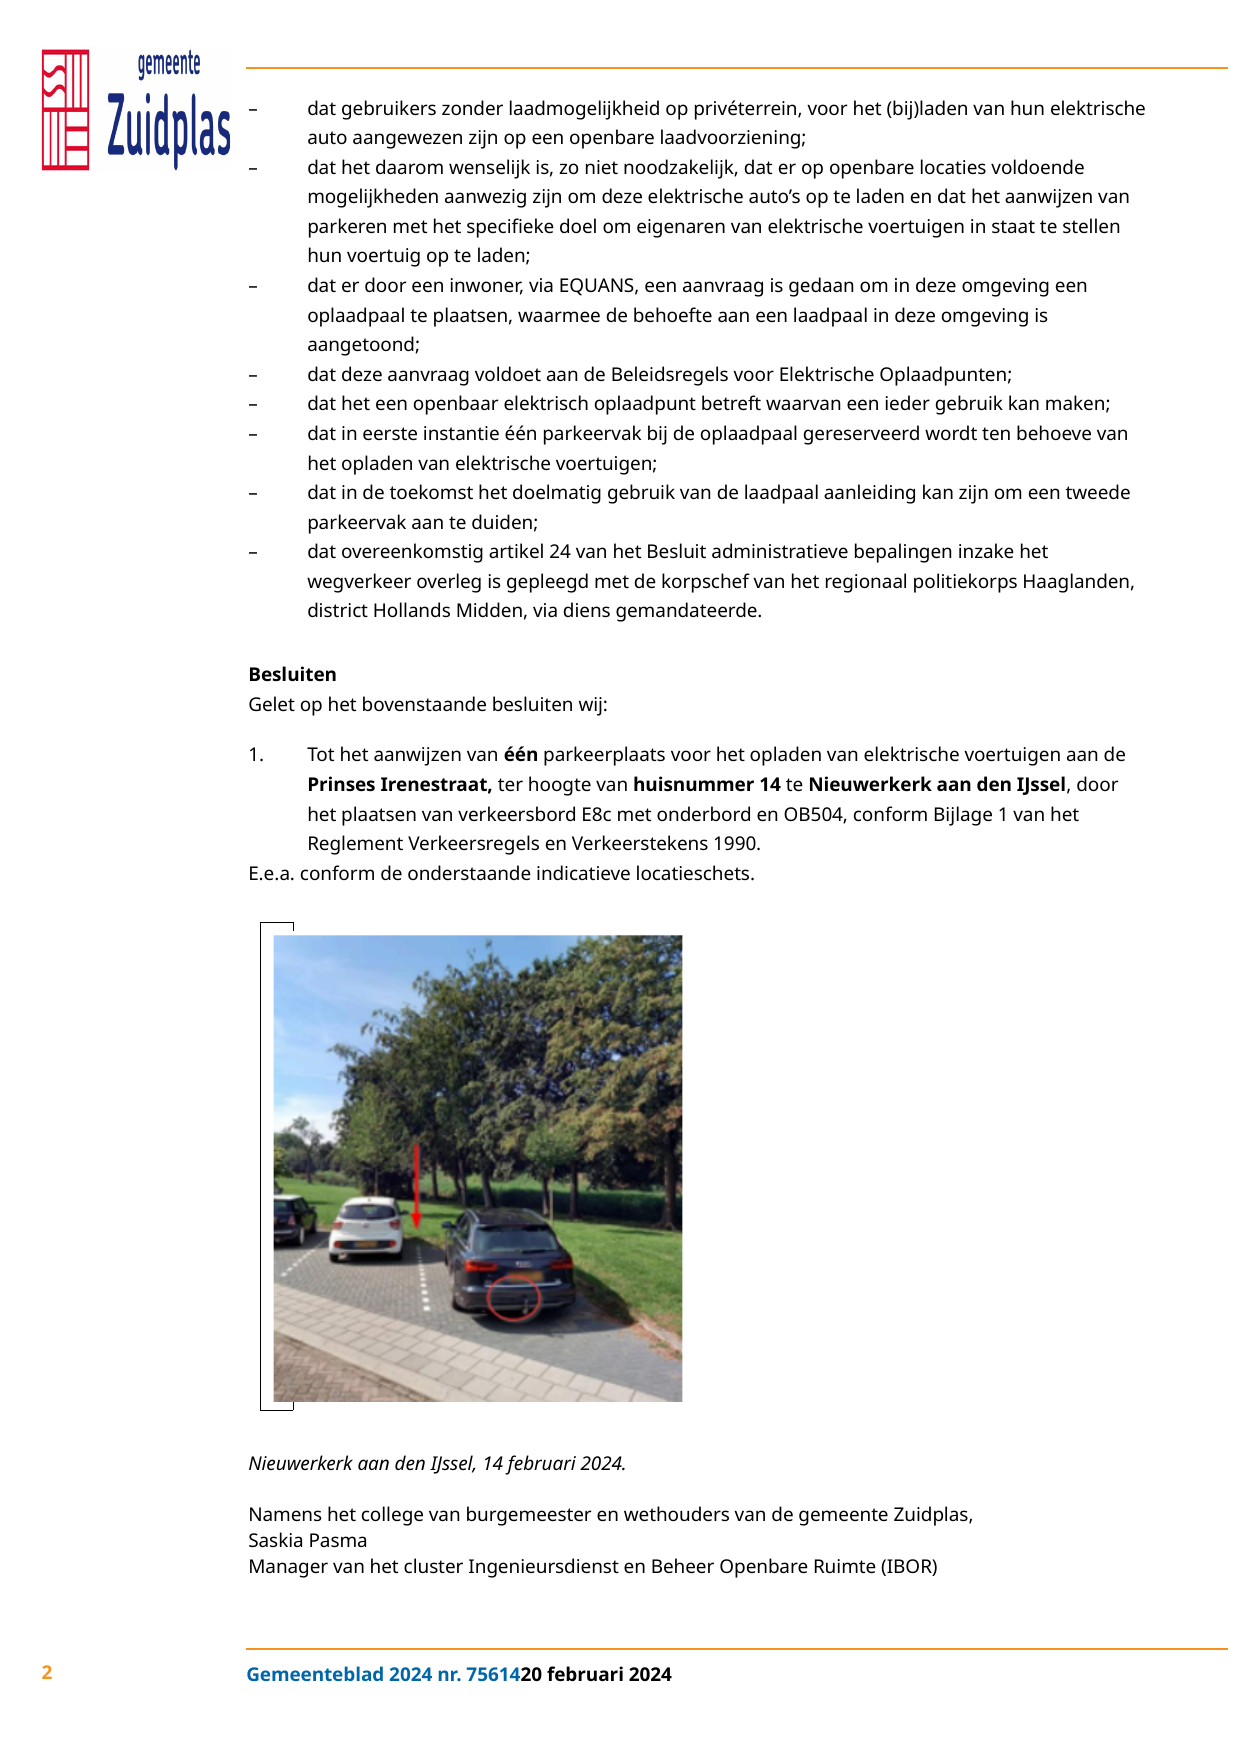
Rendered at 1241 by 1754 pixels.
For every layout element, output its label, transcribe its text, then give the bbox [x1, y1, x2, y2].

picture [41, 47, 231, 172]
text Manager van het cluster Ingenieursdienst en Beheer Openbare Ruimte (IBOR) [248, 1553, 1152, 1578]
text Besluiten [248, 662, 1152, 687]
list dat in eerste instantie één parkeervak bij de oplaadpaal gereserveerd wordt ten behoeve van het opladen van elektrische voertuigen; [248, 420, 1152, 476]
list dat overeenkomstig artikel 24 van het Besluit administratieve bepalingen inzake het wegverkeer overleg is gepleegd met de korpschef van het regionaal politiekorps Haaglanden, district Hollands Midden, via diens gemandateerde. [248, 538, 1152, 623]
list dat er door een inwoner, via EQUANS, een aanvraag is gedaan om in deze omgeving een oplaadpaal te plaatsen, waarmee de behoefte aan een laadpaal in deze omgeving is aangetoond; [248, 272, 1152, 357]
text Saskia Pasma [248, 1527, 1152, 1553]
list dat het een openbaar elektrisch oplaadpunt betreft waarvan een ieder gebruik kan maken; [248, 391, 1152, 416]
text Nieuwerkerk aan den IJssel, 14 februari 2024. [248, 1450, 1152, 1476]
text Namens het college van burgemeester en wethouders van de gemeente Zuidplas, [248, 1501, 1152, 1527]
list Tot het aanwijzen van één parkeerplaats voor het opladen van elektrische voertuigen aan de Prinses Irenestraat, ter hoogte van huisnummer 14 te Nieuwerkerk aan den IJssel, door het plaatsen van verkeersbord E8c met onderbord en OB504, conform Bijlage 1 van het Reglement Verkeersregels en Verkeerstekens 1990. [248, 742, 1152, 856]
list dat in de toekomst het doelmatig gebruik van de laadpaal aanleiding kan zijn om een tweede parkeervak aan te duiden; [248, 479, 1152, 535]
list dat gebruikers zonder laadmogelijkheid op privéterrein, voor het (bij)laden van hun elektrische auto aangewezen zijn op een openbare laadvoorziening; [248, 95, 1152, 150]
list dat het daarom wenselijk is, zo niet noodzakelijk, dat er op openbare locaties voldoende mogelijkheden aanwezig zijn om deze elektrische auto’s op te laden en dat het aanwijzen van parkeren met het specifieke doel om eigenaren van elektrische voertuigen in staat te stellen hun voertuig op te laden; [248, 154, 1152, 268]
list dat deze aanvraag voldoet aan de Beleidsregels voor Elektrische Oplaadpunten; [248, 361, 1152, 387]
text E.e.a. conform de onderstaande indicatieve locatieschets. [248, 860, 1152, 886]
picture [268, 931, 683, 1402]
text Gelet op het bovenstaande besluiten wij: [248, 691, 1152, 717]
